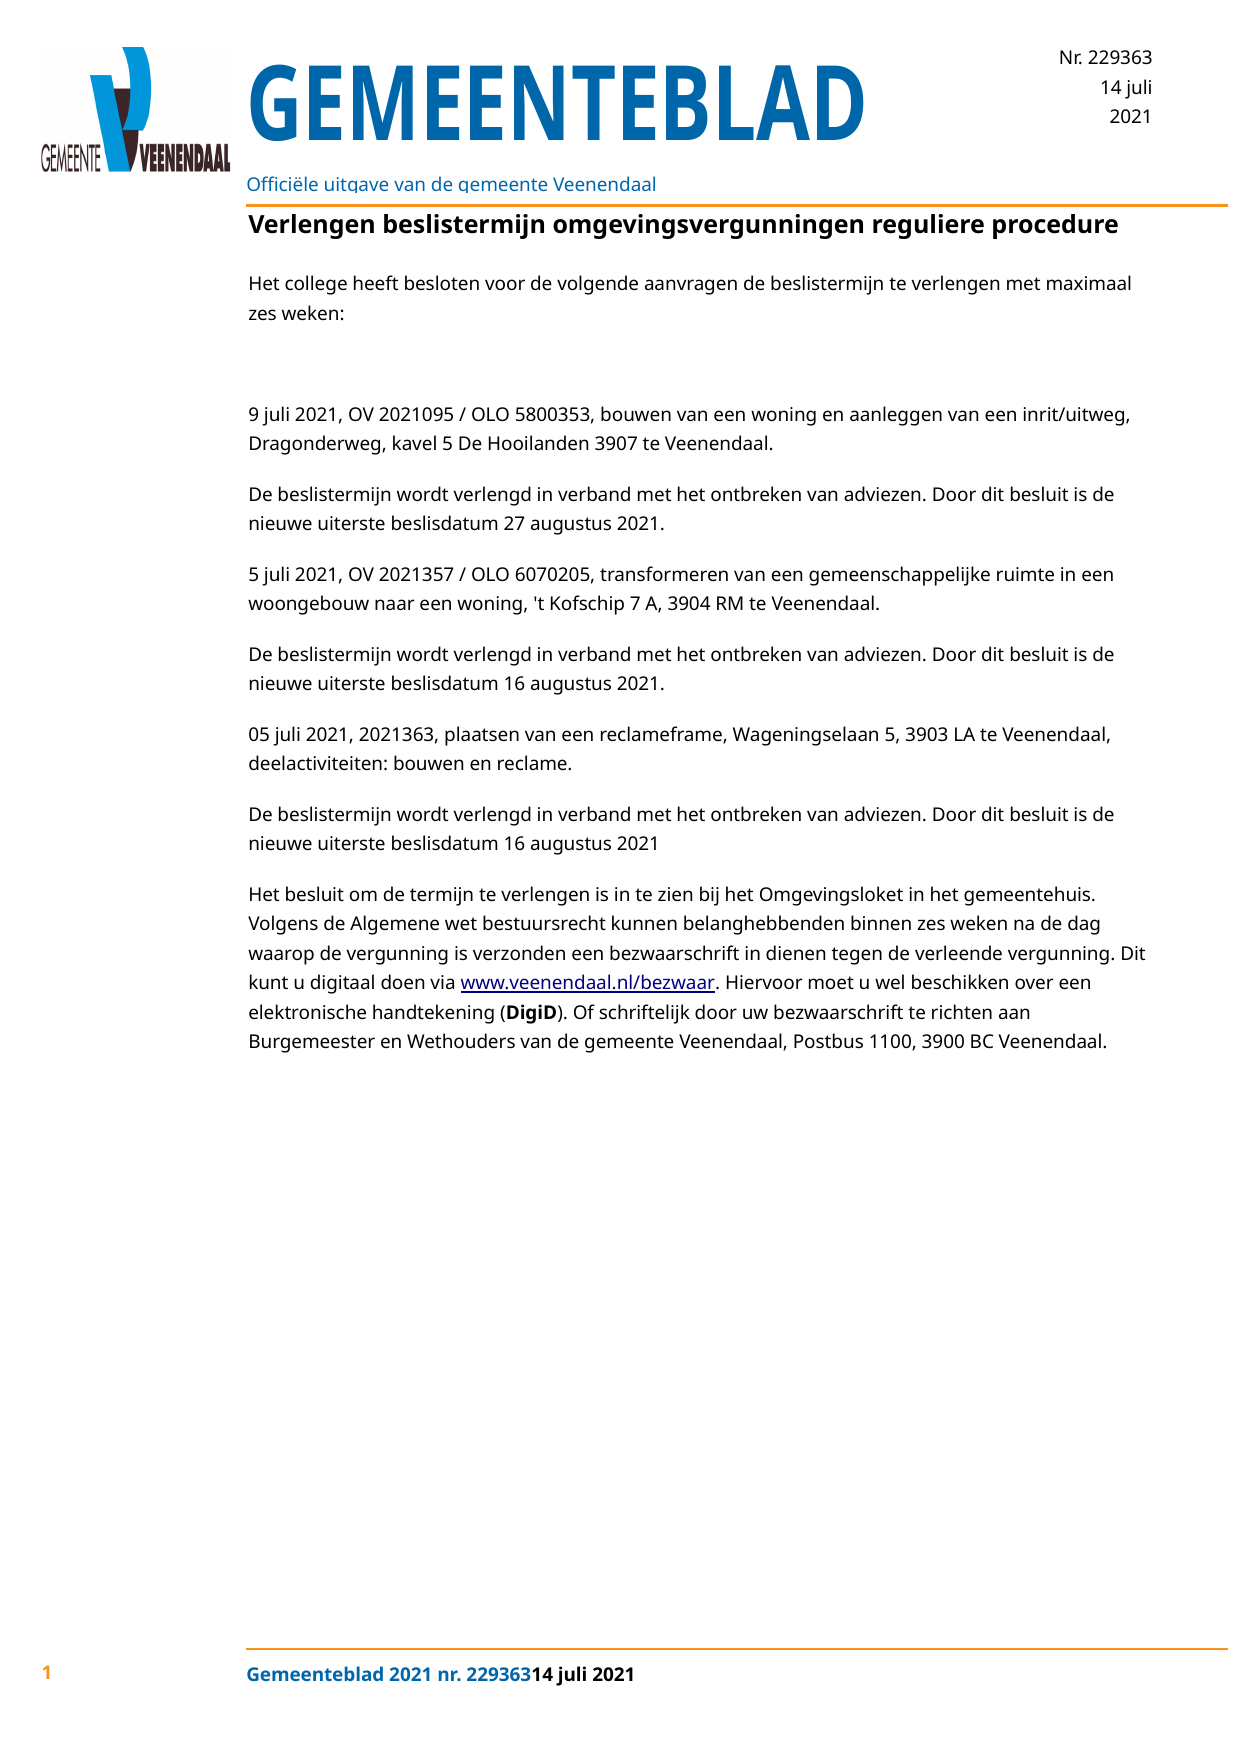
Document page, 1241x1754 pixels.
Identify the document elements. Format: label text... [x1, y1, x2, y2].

text 5 juli 2021, OV 2021357 / OLO 6070205, transformeren van een gemeenschappelijke ruimte in een woongebouw naar een woning, 't Kofschip 7 A, 3904 RM te Veenendaal. [248, 561, 1152, 616]
text 9 juli 2021, OV 2021095 / OLO 5800353, bouwen van een woning en aanleggen van een inrit/uitweg, Dragonderweg, kavel 5 De Hooilanden 3907 te Veenendaal. [248, 401, 1152, 456]
text Het besluit om de termijn te verlengen is in te zien bij het Omgevingsloket in het gemeentehuis. Volgens de Algemene wet bestuursrecht kunnen belanghebbenden binnen zes weken na de dag waarop de vergunning is verzonden een bezwaarschrift in dienen tegen de verleende vergunning. Dit kunt u digitaal doen via www.veenendaal.nl/bezwaar. Hiervoor moet u wel beschikken over een elektronische handtekening (DigiD). Of schriftelijk door uw bezwaarschrift te richten aan Burgemeester en Wethouders van de gemeente Veenendaal, Postbus 1100, 3900 BC Veenendaal. [248, 881, 1152, 1054]
text De beslistermijn wordt verlengd in verband met het ontbreken van adviezen. Door dit besluit is de nieuwe uiterste beslisdatum 16 augustus 2021. [248, 641, 1152, 696]
picture [123, 47, 231, 172]
text 05 juli 2021, 2021363, plaatsen van een reclameframe, Wageningselaan 5, 3903 LA te Veenendaal, deelactiviteiten: bouwen en reclame. [248, 721, 1152, 776]
picture [41, 47, 130, 172]
text Het college heeft besloten voor de volgende aanvragen de beslistermijn te verlengen met maximaal zes weken: [248, 270, 1152, 326]
text De beslistermijn wordt verlengd in verband met het ontbreken van adviezen. Door dit besluit is de nieuwe uiterste beslisdatum 27 augustus 2021. [248, 481, 1152, 536]
text Verlengen beslistermijn omgevingsvergunningen reguliere procedure [248, 207, 1152, 241]
text De beslistermijn wordt verlengd in verband met het ontbreken van adviezen. Door dit besluit is de nieuwe uiterste beslisdatum 16 augustus 2021 [248, 801, 1152, 856]
